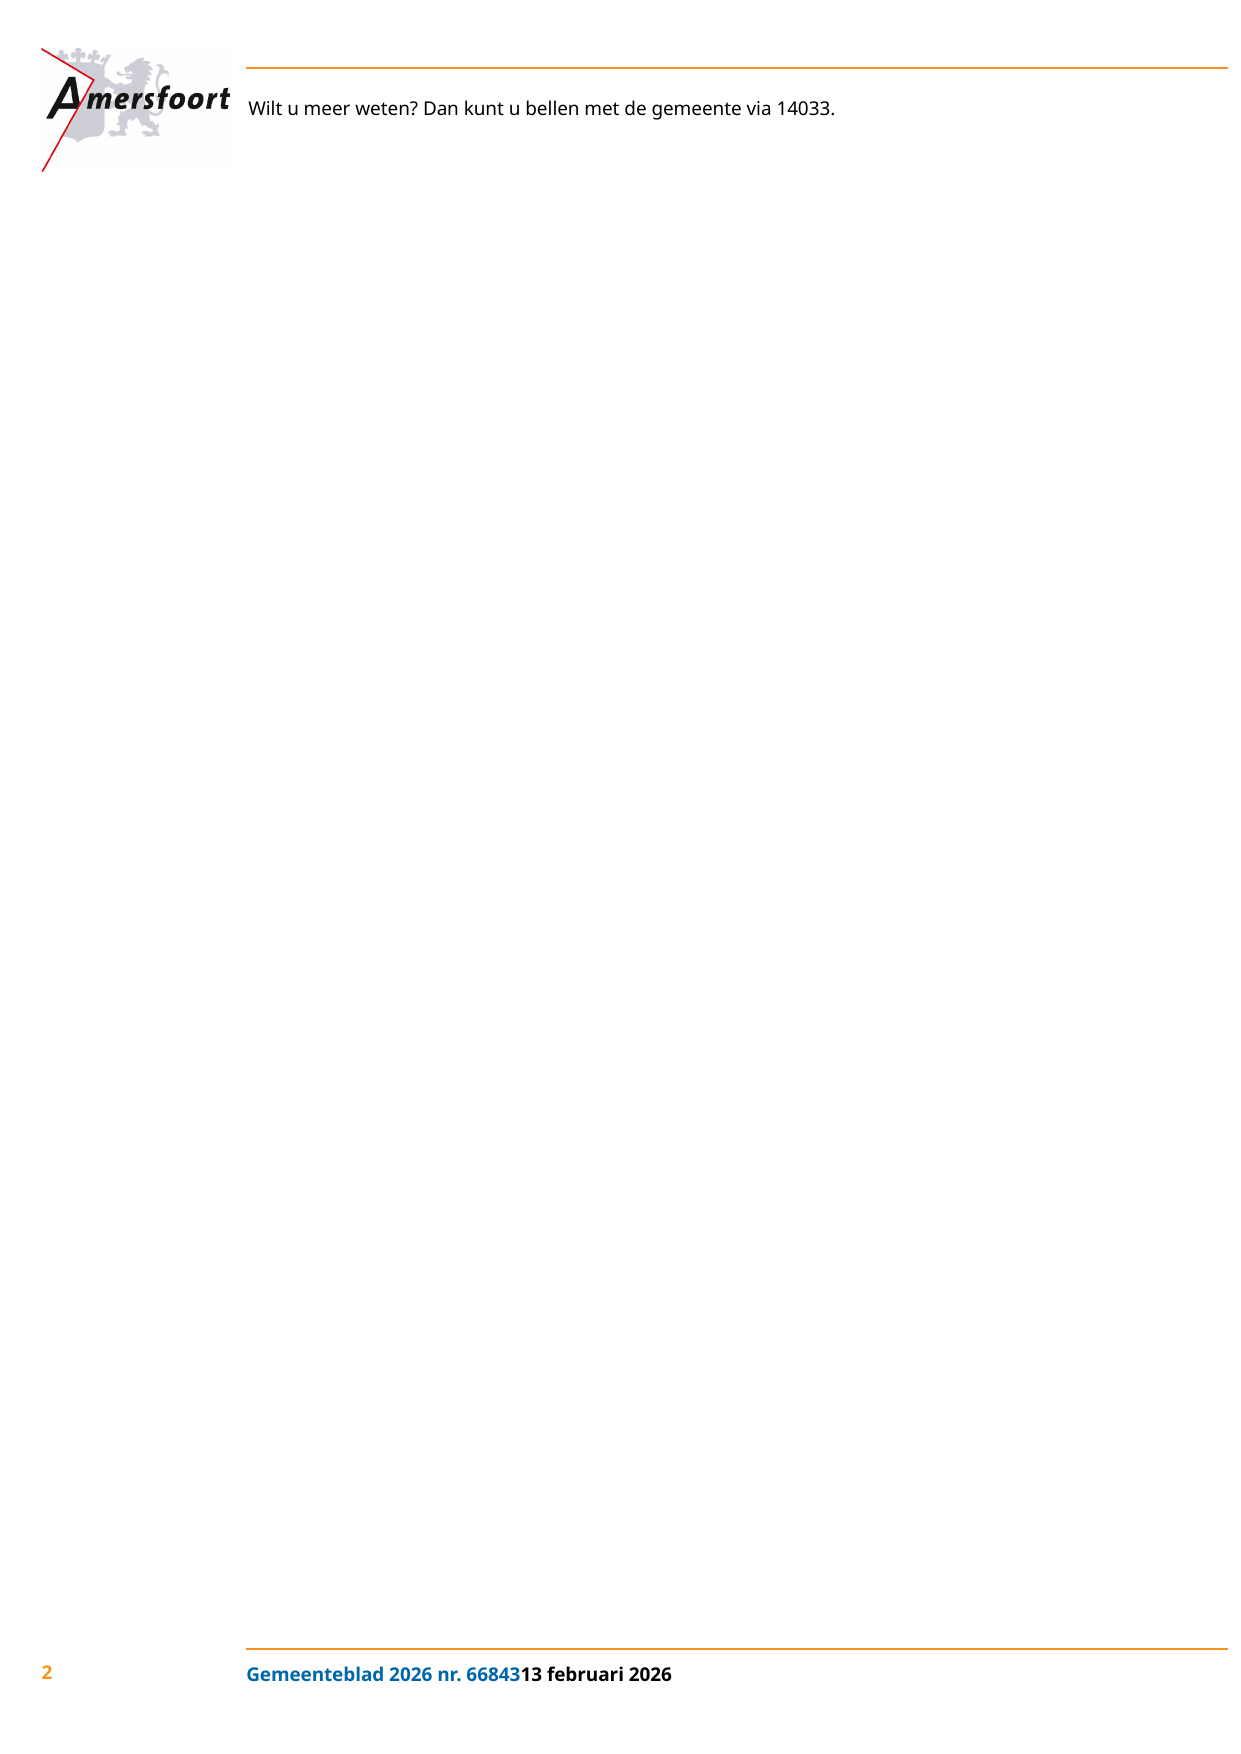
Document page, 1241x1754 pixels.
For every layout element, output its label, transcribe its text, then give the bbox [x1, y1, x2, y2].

text Wilt u meer weten? Dan kunt u bellen met de gemeente via 14033. [248, 95, 1152, 121]
picture [41, 47, 231, 172]
